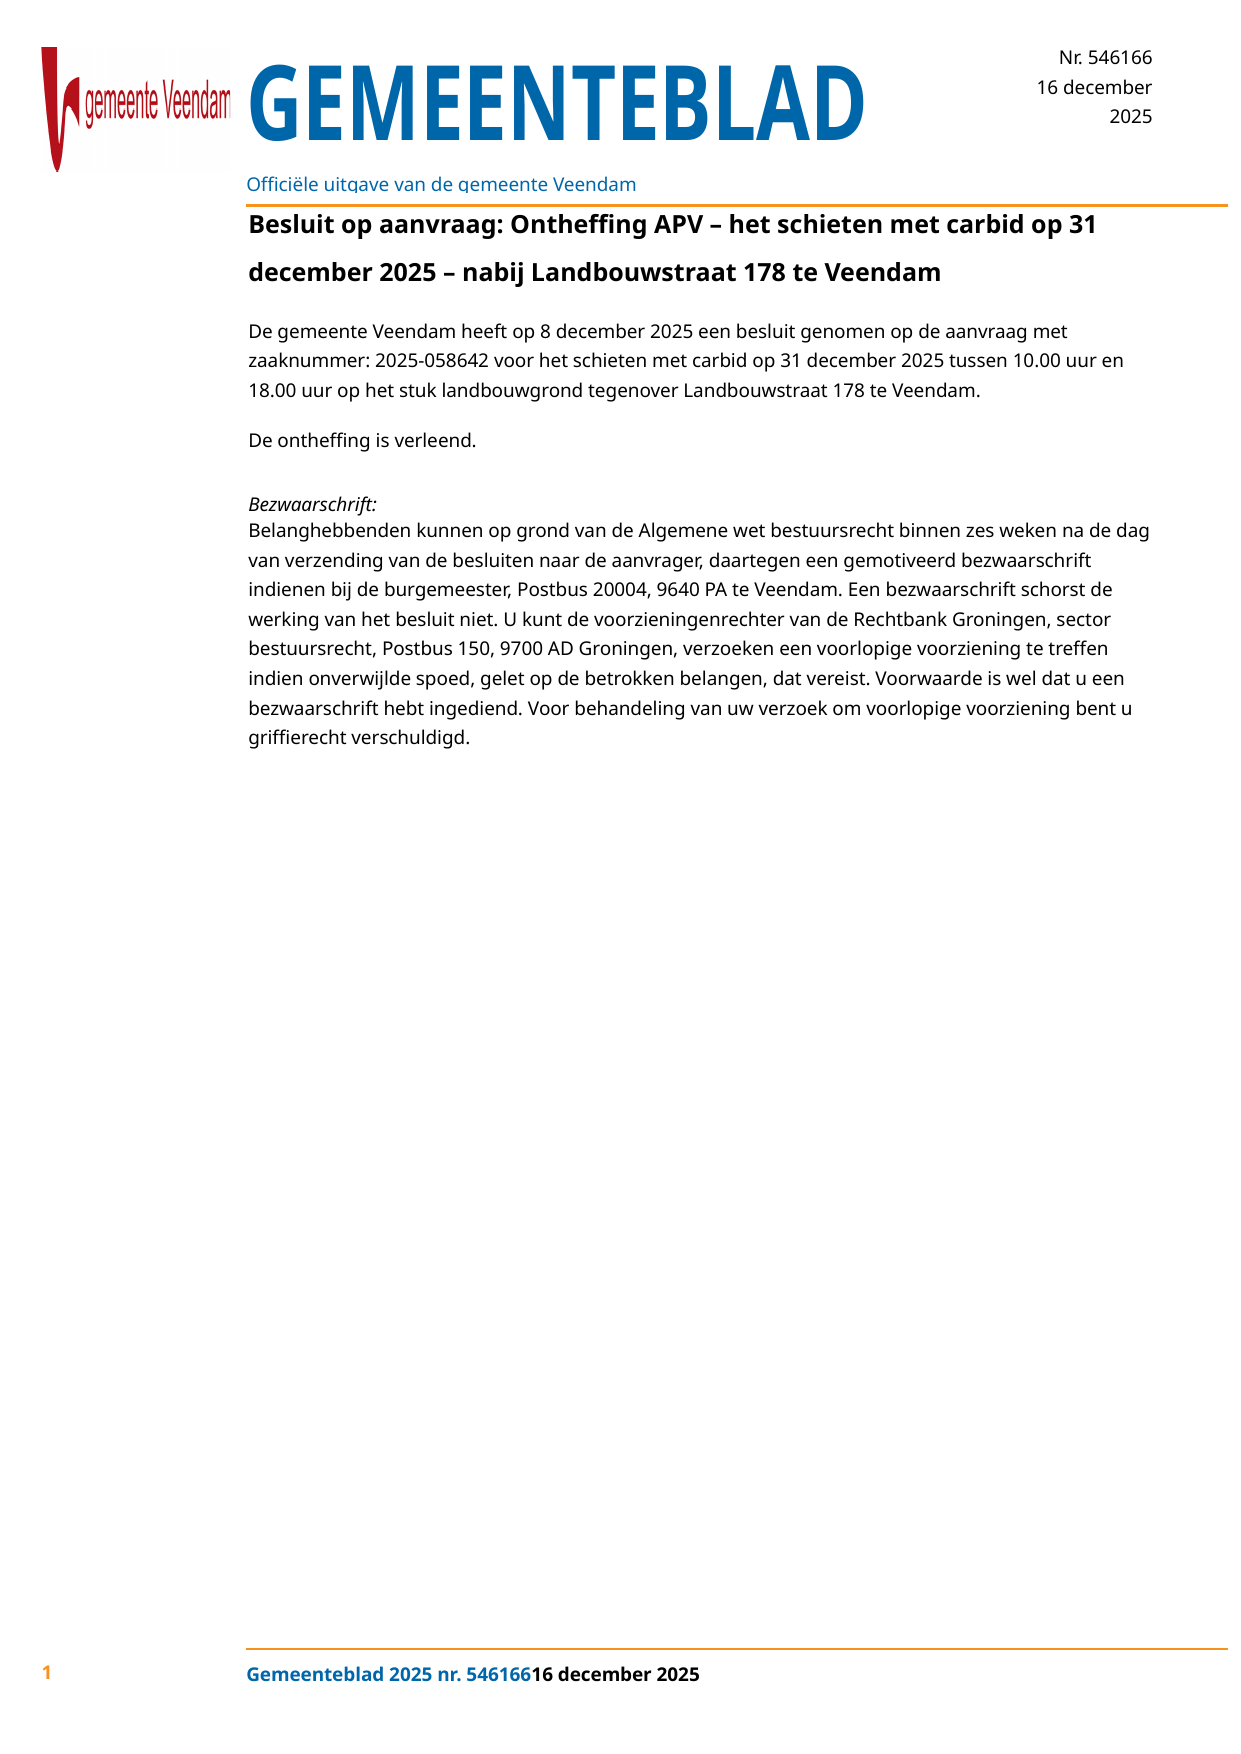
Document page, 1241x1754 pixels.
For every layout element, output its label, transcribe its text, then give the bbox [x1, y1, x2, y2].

text Belanghebbenden kunnen op grond van de Algemene wet bestuursrecht binnen zes weken na de dag van verzending van de besluiten naar de aanvrager, daartegen een gemotiveerd bezwaarschrift indienen bij de burgemeester, Postbus 20004, 9640 PA te Veendam. Een bezwaarschrift schorst de werking van het besluit niet. U kunt de voorzieningenrechter van de Rechtbank Groningen, sector bestuursrecht, Postbus 150, 9700 AD Groningen, verzoeken een voorlopige voorziening te treffen indien onverwijlde spoed, gelet op de betrokken belangen, dat vereist. Voorwaarde is wel dat u een bezwaarschrift hebt ingediend. Voor behandeling van uw verzoek om voorlopige voorziening bent u griffierecht verschuldigd. [248, 517, 1152, 750]
text De ontheffing is verleend. [248, 427, 1152, 453]
text Bezwaarschrift: [248, 491, 1152, 517]
picture [41, 47, 231, 172]
text De gemeente Veendam heeft op 8 december 2025 een besluit genomen op de aanvraag met zaaknummer: 2025-058642 voor het schieten met carbid op 31 december 2025 tussen 10.00 uur en 18.00 uur op het stuk landbouwgrond tegenover Landbouwstraat 178 te Veendam. [248, 318, 1152, 403]
text Besluit op aanvraag: Ontheffing APV – het schieten met carbid op 31 december 2025 – nabij Landbouwstraat 178 te Veendam [248, 207, 1152, 288]
